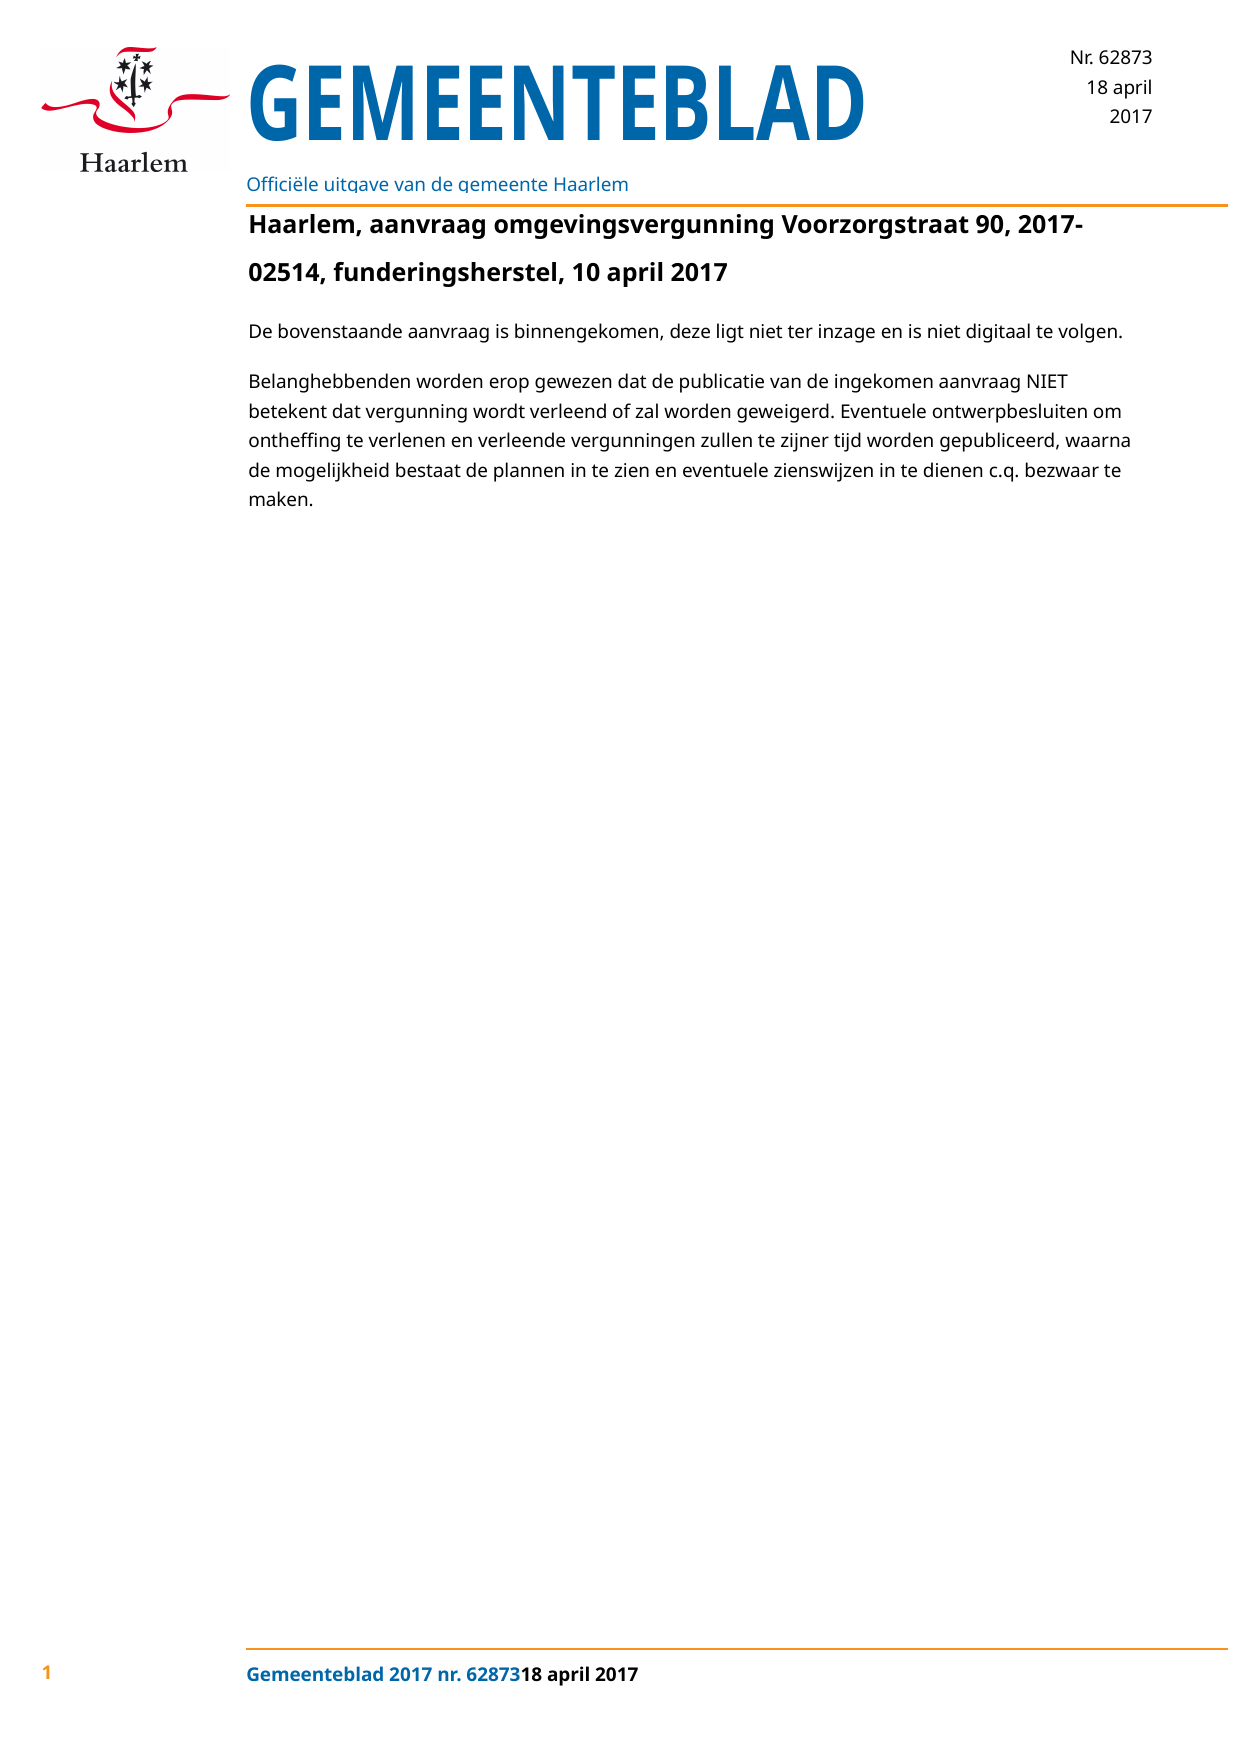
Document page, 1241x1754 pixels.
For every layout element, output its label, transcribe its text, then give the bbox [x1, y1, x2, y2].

picture [41, 47, 231, 172]
text Haarlem, aanvraag omgevingsvergunning Voorzorgstraat 90, 2017-02514, funderingsherstel, 10 april 2017 [248, 207, 1152, 288]
text Belanghebbenden worden erop gewezen dat de publicatie van de ingekomen aanvraag NIET betekent dat vergunning wordt verleend of zal worden geweigerd. Eventuele ontwerpbesluiten om ontheffing te verlenen en verleende vergunningen zullen te zijner tijd worden gepubliceerd, waarna de mogelijkheid bestaat de plannen in te zien en eventuele zienswijzen in te dienen c.q. bezwaar te maken. [248, 368, 1152, 512]
text De bovenstaande aanvraag is binnengekomen, deze ligt niet ter inzage en is niet digitaal te volgen. [248, 318, 1152, 344]
